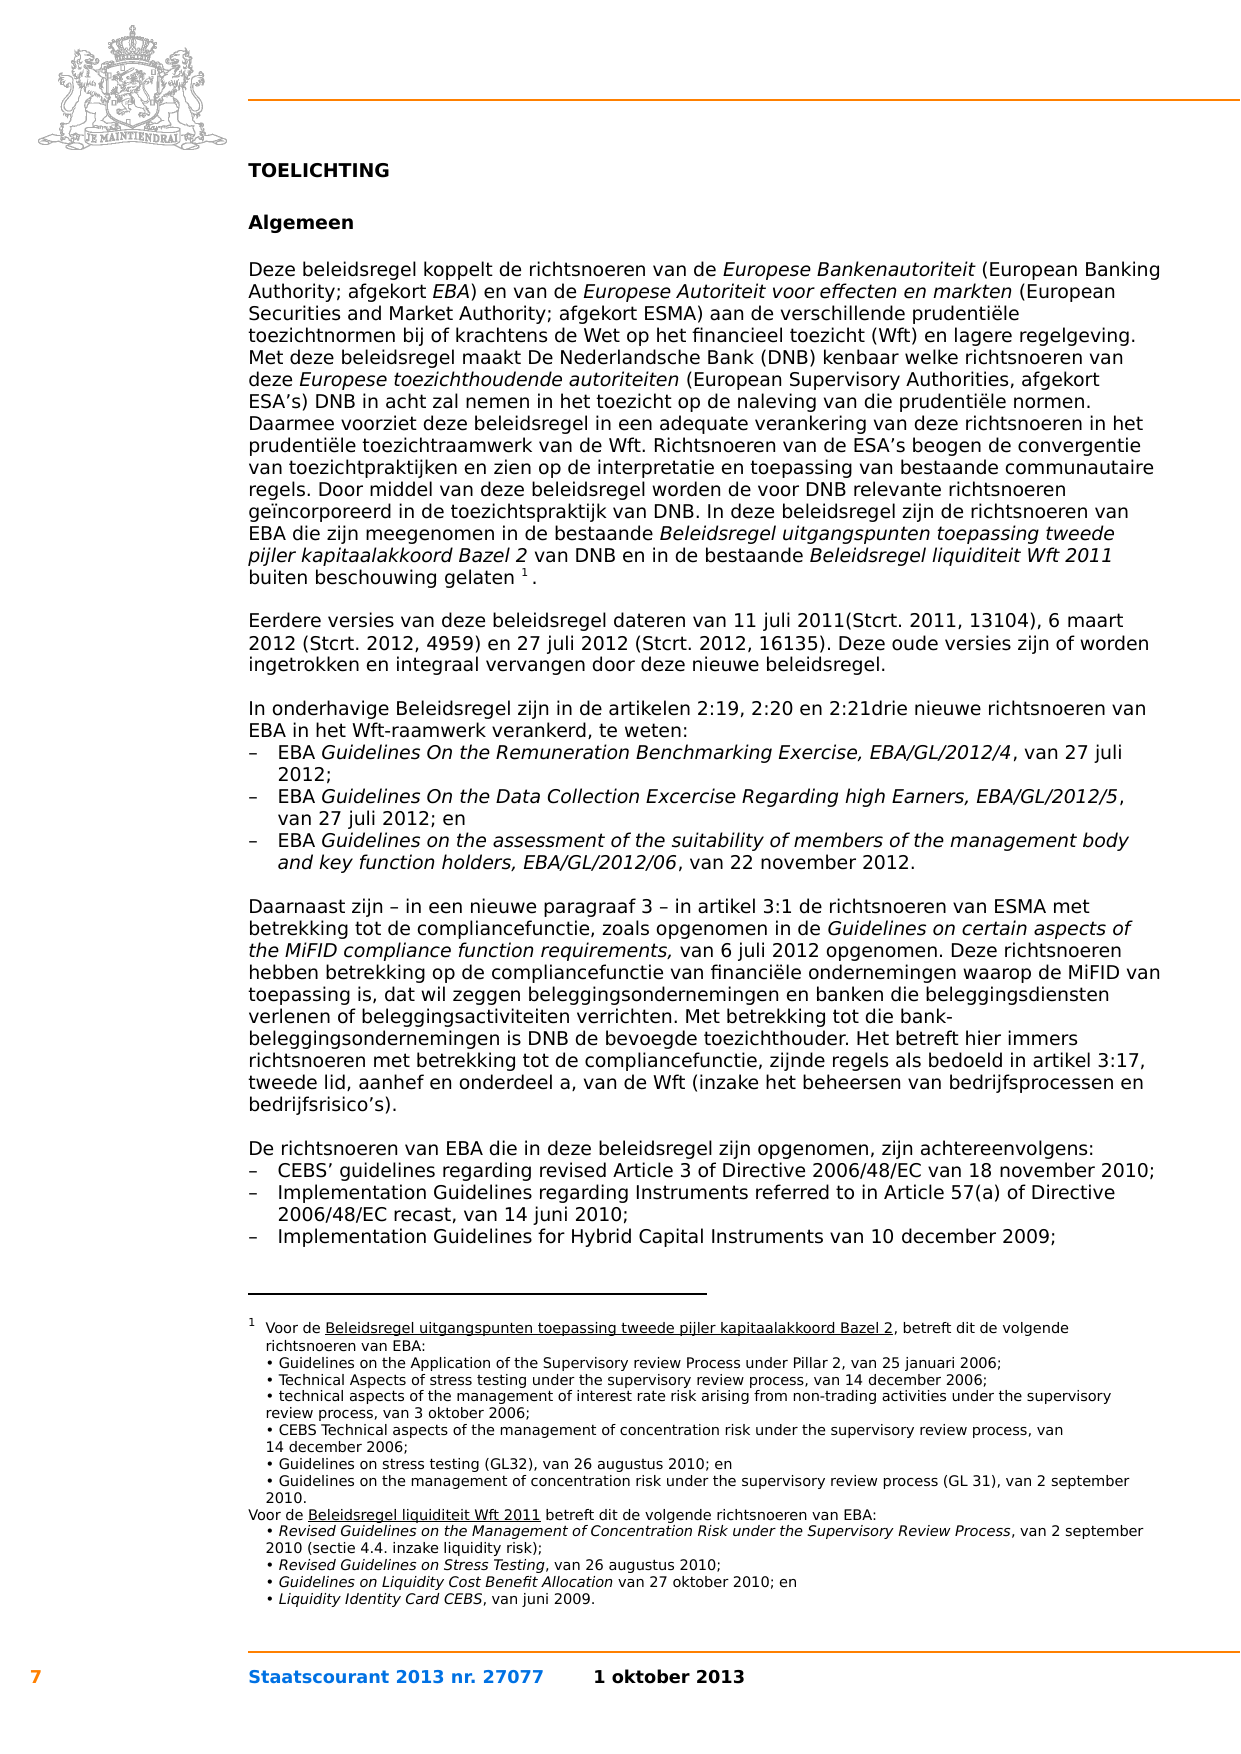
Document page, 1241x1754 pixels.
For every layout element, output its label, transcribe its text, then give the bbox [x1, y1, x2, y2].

text – EBA Guidelines On the Data Collection Excercise Regarding high Earners, EBA/GL/2012/5, van 27 juli 2012; en [248, 786, 1163, 830]
text – Implementation Guidelines for Hybrid Capital Instruments van 10 december 2009; [248, 1226, 1163, 1247]
text Daarnaast zijn – in een nieuwe paragraaf 3 – in artikel 3:1 de richtsnoeren van ESMA met betrekking tot de compliancefunctie, zoals opgenomen in de Guidelines on certain aspects of the MiFID compliance function requirements, van 6 juli 2012 opgenomen. Deze richtsnoeren hebben betrekking op de compliancefunctie van financiële ondernemingen waarop de MiFID van toepassing is, dat wil zeggen beleggingsondernemingen en banken die beleggingsdiensten verlenen of beleggingsactiviteiten verrichten. Met betrekking tot die bank-beleggingsondernemingen is DNB de bevoegde toezichthouder. Het betreft hier immers richtsnoeren met betrekking tot de compliancefunctie, zijnde regels als bedoeld in artikel 3:17, tweede lid, aanhef en onderdeel a, van de Wft (inzake het beheersen van bedrijfsprocessen en bedrijfsrisico’s). [248, 896, 1163, 1116]
text Voor de Beleidsregel uitgangspunten toepassing tweede pijler kapitaalakkoord Bazel 2, betreft dit de volgende richtsnoeren van EBA: [248, 1316, 1163, 1355]
text • Revised Guidelines on Stress Testing, van 26 augustus 2010; [265, 1557, 1163, 1574]
text – EBA Guidelines on the assessment of the suitability of members of the management body and key function holders, EBA/GL/2012/06, van 22 november 2012. [248, 830, 1163, 874]
text • Guidelines on the management of concentration risk under the supervisory review process (GL 31), van 2 september 2010. [265, 1473, 1163, 1507]
text • Guidelines on stress testing (GL32), van 26 augustus 2010; en [265, 1456, 1163, 1473]
text • Guidelines on the Application of the Supervisory review Process under Pillar 2, van 25 januari 2006; [265, 1355, 1163, 1372]
text Deze beleidsregel koppelt de richtsnoeren van de Europese Bankenautoriteit (European Banking Authority; afgekort EBA) en van de Europese Autoriteit voor effecten en markten (European Securities and Market Authority; afgekort ESMA) aan de verschillende prudentiële toezichtnormen bij of krachtens de Wet op het financieel toezicht (Wft) en lagere regelgeving. Met deze beleidsregel maakt De Nederlandsche Bank (DNB) kenbaar welke richtsnoeren van deze Europese toezichthoudende autoriteiten (European Supervisory Authorities, afgekort ESA’s) DNB in acht zal nemen in het toezicht op de naleving van die prudentiële normen. Daarmee voorziet deze beleidsregel in een adequate verankering van deze richtsnoeren in het prudentiële toezichtraamwerk van de Wft. Richtsnoeren van de ESA’s beogen de convergentie van toezichtpraktijken en zien op de interpretatie en toepassing van bestaande communautaire regels. Door middel van deze beleidsregel worden de voor DNB relevante richtsnoeren geïncorporeerd in de toezichtspraktijk van DNB. In deze beleidsregel zijn de richtsnoeren van EBA die zijn meegenomen in de bestaande Beleidsregel uitgangspunten toepassing tweede pijler kapitaalakkoord Bazel 2 van DNB en in de bestaande Beleidsregel liquiditeit Wft 2011 buiten beschouwing gelaten . [248, 259, 1163, 588]
text Eerdere versies van deze beleidsregel dateren van 11 juli 2011(Stcrt. 2011, 13104), 6 maart 2012 (Stcrt. 2012, 4959) en 27 juli 2012 (Stcrt. 2012, 16135). Deze oude versies zijn of worden ingetrokken en integraal vervangen door deze nieuwe beleidsregel. [248, 610, 1163, 676]
subtitle TOELICHTING [248, 160, 1163, 182]
text – EBA Guidelines On the Remuneration Benchmarking Exercise, EBA/GL/2012/4, van 27 juli 2012; [248, 742, 1163, 786]
text • Liquidity Identity Card CEBS, van juni 2009. [265, 1591, 1163, 1608]
text • Technical Aspects of stress testing under the supervisory review process, van 14 december 2006; [265, 1372, 1163, 1388]
text De richtsnoeren van EBA die in deze beleidsregel zijn opgenomen, zijn achtereenvolgens: [248, 1138, 1163, 1159]
text • Guidelines on Liquidity Cost Benefit Allocation van 27 oktober 2010; en [265, 1574, 1163, 1591]
subtitle Algemeen [248, 212, 1163, 234]
picture [38, 25, 227, 150]
text • CEBS Technical aspects of the management of concentration risk under the supervisory review process, van 14 december 2006; [265, 1422, 1163, 1456]
text In onderhavige Beleidsregel zijn in de artikelen 2:19, 2:20 en 2:21drie nieuwe richtsnoeren van EBA in het Wft-raamwerk verankerd, te weten: [248, 698, 1163, 742]
text Voor de Beleidsregel liquiditeit Wft 2011 betreft dit de volgende richtsnoeren van EBA: [248, 1507, 1163, 1523]
text – CEBS’ guidelines regarding revised Article 3 of Directive 2006/48/EC van 18 november 2010; [248, 1159, 1163, 1182]
text – Implementation Guidelines regarding Instruments referred to in Article 57(a) of Directive 2006/48/EC recast, van 14 juni 2010; [248, 1182, 1163, 1226]
text • technical aspects of the management of interest rate risk arising from non-trading activities under the supervisory review process, van 3 oktober 2006; [265, 1388, 1163, 1422]
text • Revised Guidelines on the Management of Concentration Risk under the Supervisory Review Process, van 2 september 2010 (sectie 4.4. inzake liquidity risk); [265, 1523, 1163, 1557]
